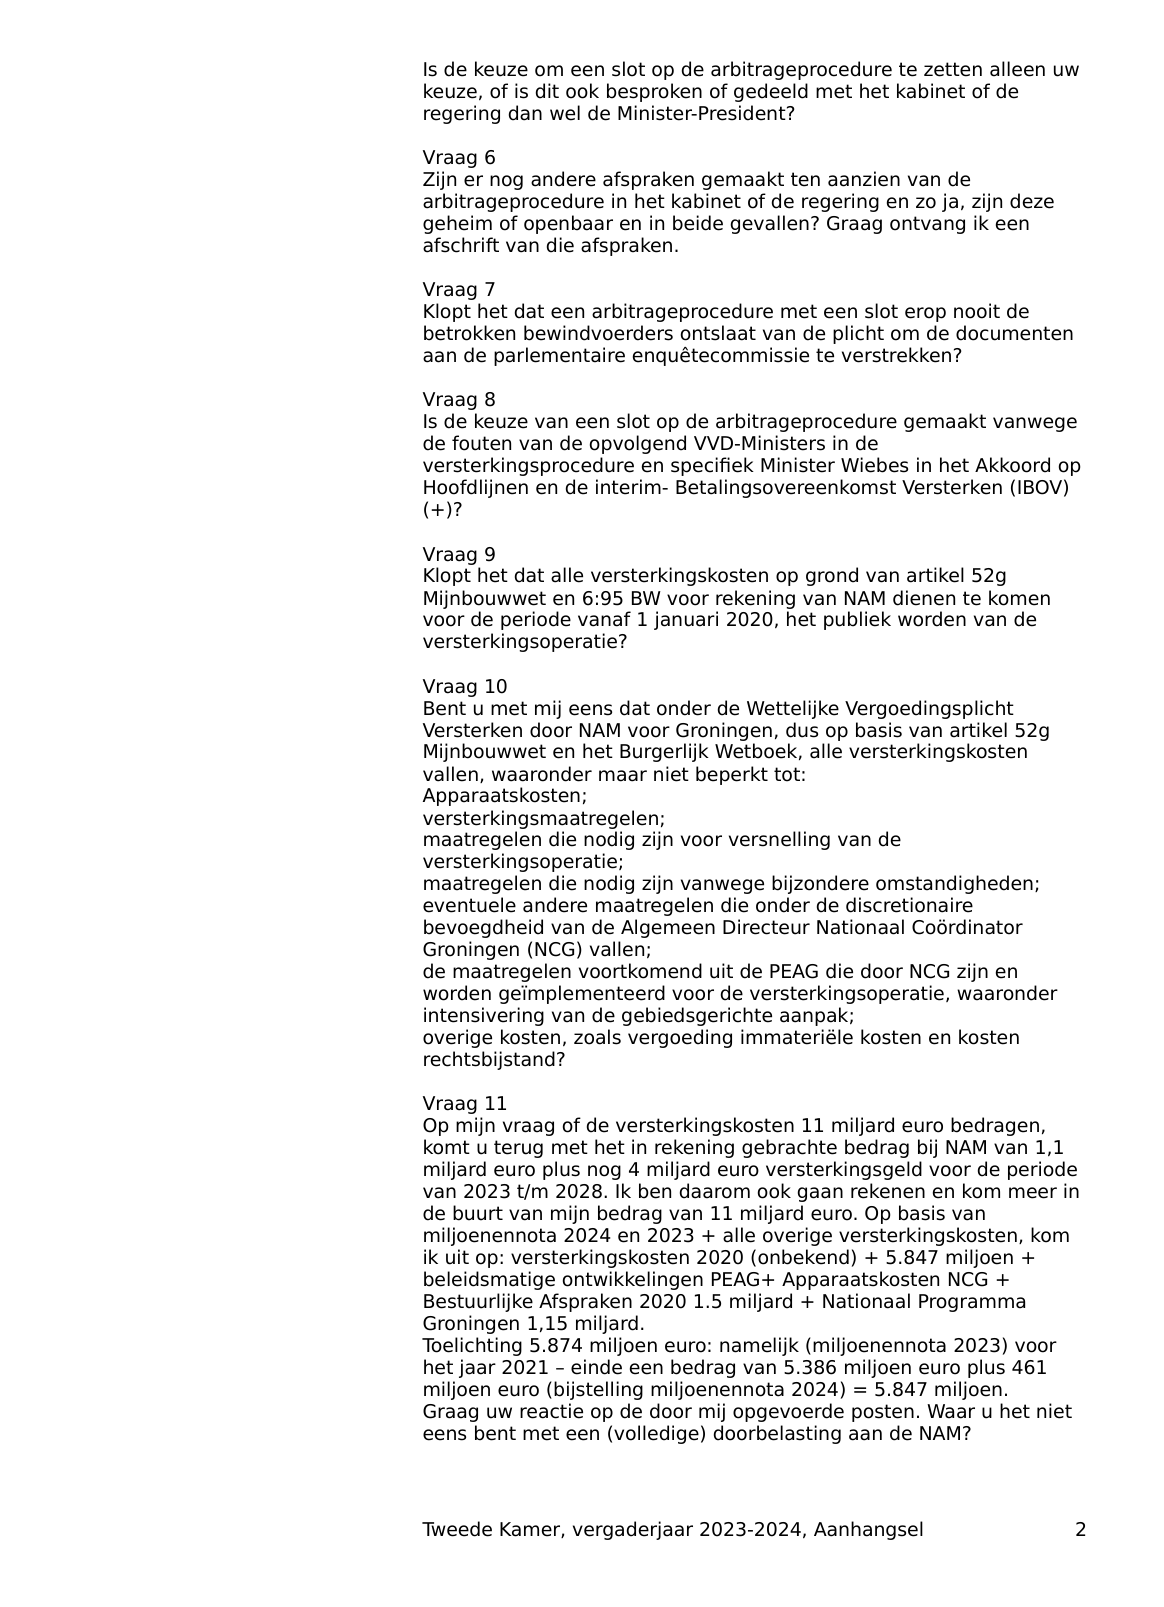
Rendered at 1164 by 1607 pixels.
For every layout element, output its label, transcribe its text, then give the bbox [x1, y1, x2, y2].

text versterkingsmaatregelen; [422, 807, 1087, 829]
text Klopt het dat alle versterkingskosten op grond van artikel 52g Mijnbouwwet en 6:95 BW voor rekening van NAM dienen te komen voor de periode vanaf 1 januari 2020, het publiek worden van de versterkingsoperatie? [422, 565, 1087, 653]
text de maatregelen voortkomend uit de PEAG die door NCG zijn en worden geïmplementeerd voor de versterkingsoperatie, waaronder intensivering van de gebiedsgerichte aanpak; [422, 961, 1087, 1027]
text eventuele andere maatregelen die onder de discretionaire bevoegdheid van de Algemeen Directeur Nationaal Coördinator Groningen (NCG) vallen; [422, 895, 1087, 961]
text overige kosten, zoals vergoeding immateriële kosten en kosten rechtsbijstand? [422, 1027, 1087, 1071]
text Vraag 6 [422, 147, 1087, 169]
text Zijn er nog andere afspraken gemaakt ten aanzien van de arbitrageprocedure in het kabinet of de regering en zo ja, zijn deze geheim of openbaar en in beide gevallen? Graag ontvang ik een afschrift van die afspraken. [422, 169, 1087, 257]
text Vraag 7 [422, 279, 1087, 301]
text Op mijn vraag of de versterkingskosten 11 miljard euro bedragen, komt u terug met het in rekening gebrachte bedrag bij NAM van 1,1 miljard euro plus nog 4 miljard euro versterkingsgeld voor de periode van 2023 t/m 2028. Ik ben daarom ook gaan rekenen en kom meer in de buurt van mijn bedrag van 11 miljard euro. Op basis van miljoenennota 2024 en 2023 + alle overige versterkingskosten, kom ik uit op: versterkingskosten 2020 (onbekend) + 5.847 miljoen + beleidsmatige ontwikkelingen PEAG+ Apparaatskosten NCG + Bestuurlijke Afspraken 2020 1.5 miljard + Nationaal Programma Groningen 1,15 miljard. [422, 1115, 1087, 1335]
text Vraag 11 [422, 1093, 1087, 1115]
text Is de keuze van een slot op de arbitrageprocedure gemaakt vanwege de fouten van de opvolgend VVD-Ministers in de versterkingsprocedure en specifiek Minister Wiebes in het Akkoord op Hoofdlijnen en de interim- Betalingsovereenkomst Versterken (IBOV)(+)? [422, 411, 1087, 521]
text Graag uw reactie op de door mij opgevoerde posten. Waar u het niet eens bent met een (volledige) doorbelasting aan de NAM? [422, 1401, 1087, 1445]
text maatregelen die nodig zijn voor versnelling van de versterkingsoperatie; [422, 829, 1087, 873]
text Bent u met mij eens dat onder de Wettelijke Vergoedingsplicht Versterken door NAM voor Groningen, dus op basis van artikel 52g Mijnbouwwet en het Burgerlijk Wetboek, alle versterkingskosten vallen, waaronder maar niet beperkt tot: [422, 697, 1087, 785]
text Vraag 9 [422, 543, 1087, 565]
text maatregelen die nodig zijn vanwege bijzondere omstandigheden; [422, 873, 1087, 895]
text Vraag 8 [422, 389, 1087, 411]
text Apparaatskosten; [422, 785, 1087, 807]
text Is de keuze om een slot op de arbitrageprocedure te zetten alleen uw keuze, of is dit ook besproken of gedeeld met het kabinet of de regering dan wel de Minister-President? [422, 59, 1087, 125]
text Klopt het dat een arbitrageprocedure met een slot erop nooit de betrokken bewindvoerders ontslaat van de plicht om de documenten aan de parlementaire enquêtecommissie te verstrekken? [422, 301, 1087, 367]
text Toelichting 5.874 miljoen euro: namelijk (miljoenennota 2023) voor het jaar 2021 – einde een bedrag van 5.386 miljoen euro plus 461 miljoen euro (bijstelling miljoenennota 2024) = 5.847 miljoen. [422, 1335, 1087, 1401]
text Vraag 10 [422, 676, 1087, 697]
